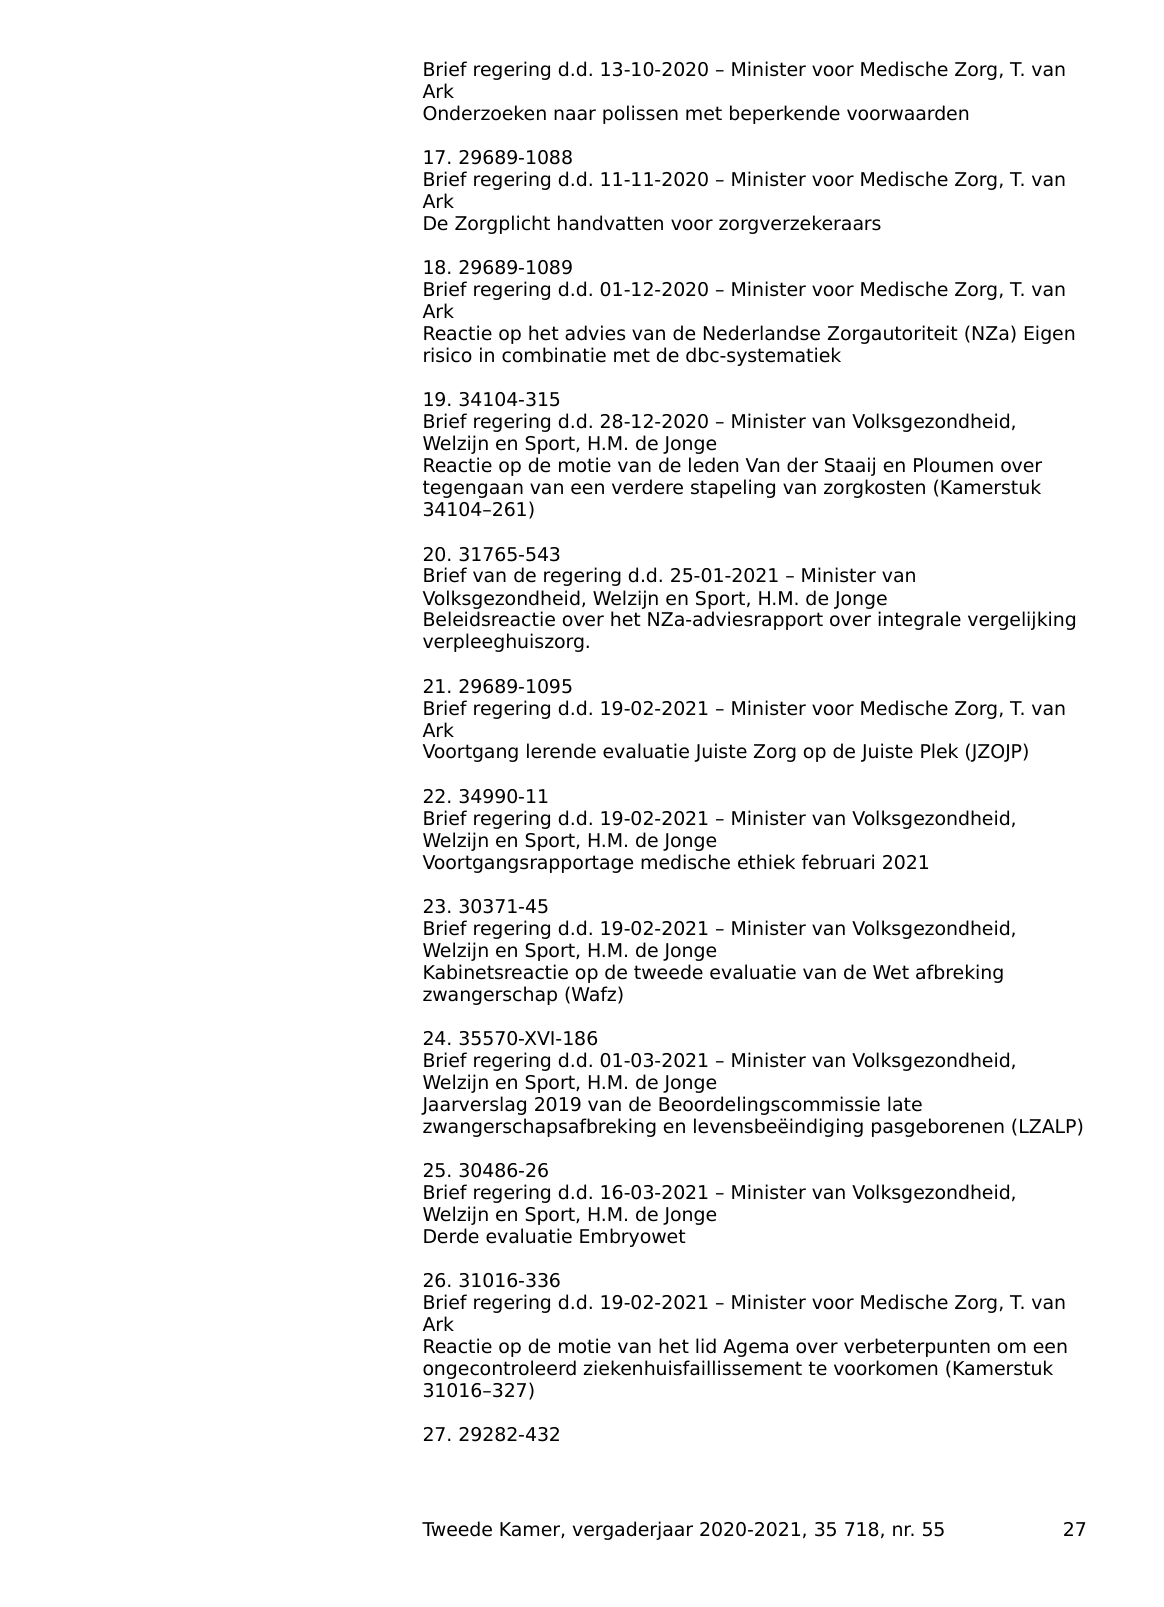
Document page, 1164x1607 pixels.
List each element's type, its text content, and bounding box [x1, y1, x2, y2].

text Brief regering d.d. 19-02-2021 – Minister voor Medische Zorg, T. van Ark [422, 1292, 1087, 1336]
text Kabinetsreactie op de tweede evaluatie van de Wet afbreking zwangerschap (Wafz) [422, 962, 1087, 1006]
text Brief regering d.d. 19-02-2021 – Minister voor Medische Zorg, T. van Ark [422, 697, 1087, 741]
text Brief regering d.d. 19-02-2021 – Minister van Volksgezondheid, Welzijn en Sport, H.M. de Jonge [422, 918, 1087, 962]
text 20. 31765-543 [422, 543, 1087, 565]
text 26. 31016-336 [422, 1270, 1087, 1292]
text 27. 29282-432 [422, 1424, 1087, 1446]
text 23. 30371-45 [422, 896, 1087, 918]
text 22. 34990-11 [422, 786, 1087, 808]
text 19. 34104-315 [422, 389, 1087, 411]
text 17. 29689-1088 [422, 147, 1087, 169]
text Brief regering d.d. 01-12-2020 – Minister voor Medische Zorg, T. van Ark [422, 279, 1087, 323]
text Reactie op de motie van de leden Van der Staaij en Ploumen over tegengaan van een verdere stapeling van zorgkosten (Kamerstuk 34104–261) [422, 455, 1087, 521]
text 21. 29689-1095 [422, 676, 1087, 697]
text Brief regering d.d. 28-12-2020 – Minister van Volksgezondheid, Welzijn en Sport, H.M. de Jonge [422, 411, 1087, 455]
text Reactie op het advies van de Nederlandse Zorgautoriteit (NZa) Eigen risico in combinatie met de dbc-systematiek [422, 323, 1087, 367]
text Jaarverslag 2019 van de Beoordelingscommissie late zwangerschapsafbreking en levensbeëindiging pasgeborenen (LZALP) [422, 1094, 1087, 1138]
text Brief regering d.d. 19-02-2021 – Minister van Volksgezondheid, Welzijn en Sport, H.M. de Jonge [422, 808, 1087, 852]
text Beleidsreactie over het NZa-adviesrapport over integrale vergelijking verpleeghuiszorg. [422, 609, 1087, 653]
text Brief regering d.d. 16-03-2021 – Minister van Volksgezondheid, Welzijn en Sport, H.M. de Jonge [422, 1182, 1087, 1226]
text Voortgangsrapportage medische ethiek februari 2021 [422, 852, 1087, 873]
text Reactie op de motie van het lid Agema over verbeterpunten om een ongecontroleerd ziekenhuisfaillissement te voorkomen (Kamerstuk 31016–327) [422, 1336, 1087, 1402]
text Onderzoeken naar polissen met beperkende voorwaarden [422, 103, 1087, 125]
text Brief regering d.d. 13-10-2020 – Minister voor Medische Zorg, T. van Ark [422, 59, 1087, 103]
text 25. 30486-26 [422, 1160, 1087, 1182]
text Brief regering d.d. 11-11-2020 – Minister voor Medische Zorg, T. van Ark [422, 169, 1087, 213]
text Brief van de regering d.d. 25-01-2021 – Minister van Volksgezondheid, Welzijn en Sport, H.M. de Jonge [422, 565, 1087, 609]
text Voortgang lerende evaluatie Juiste Zorg op de Juiste Plek (JZOJP) [422, 741, 1087, 763]
text 18. 29689-1089 [422, 257, 1087, 279]
text 24. 35570-XVI-186 [422, 1028, 1087, 1050]
text De Zorgplicht handvatten voor zorgverzekeraars [422, 213, 1087, 235]
text Brief regering d.d. 01-03-2021 – Minister van Volksgezondheid, Welzijn en Sport, H.M. de Jonge [422, 1050, 1087, 1094]
text Derde evaluatie Embryowet [422, 1226, 1087, 1248]
